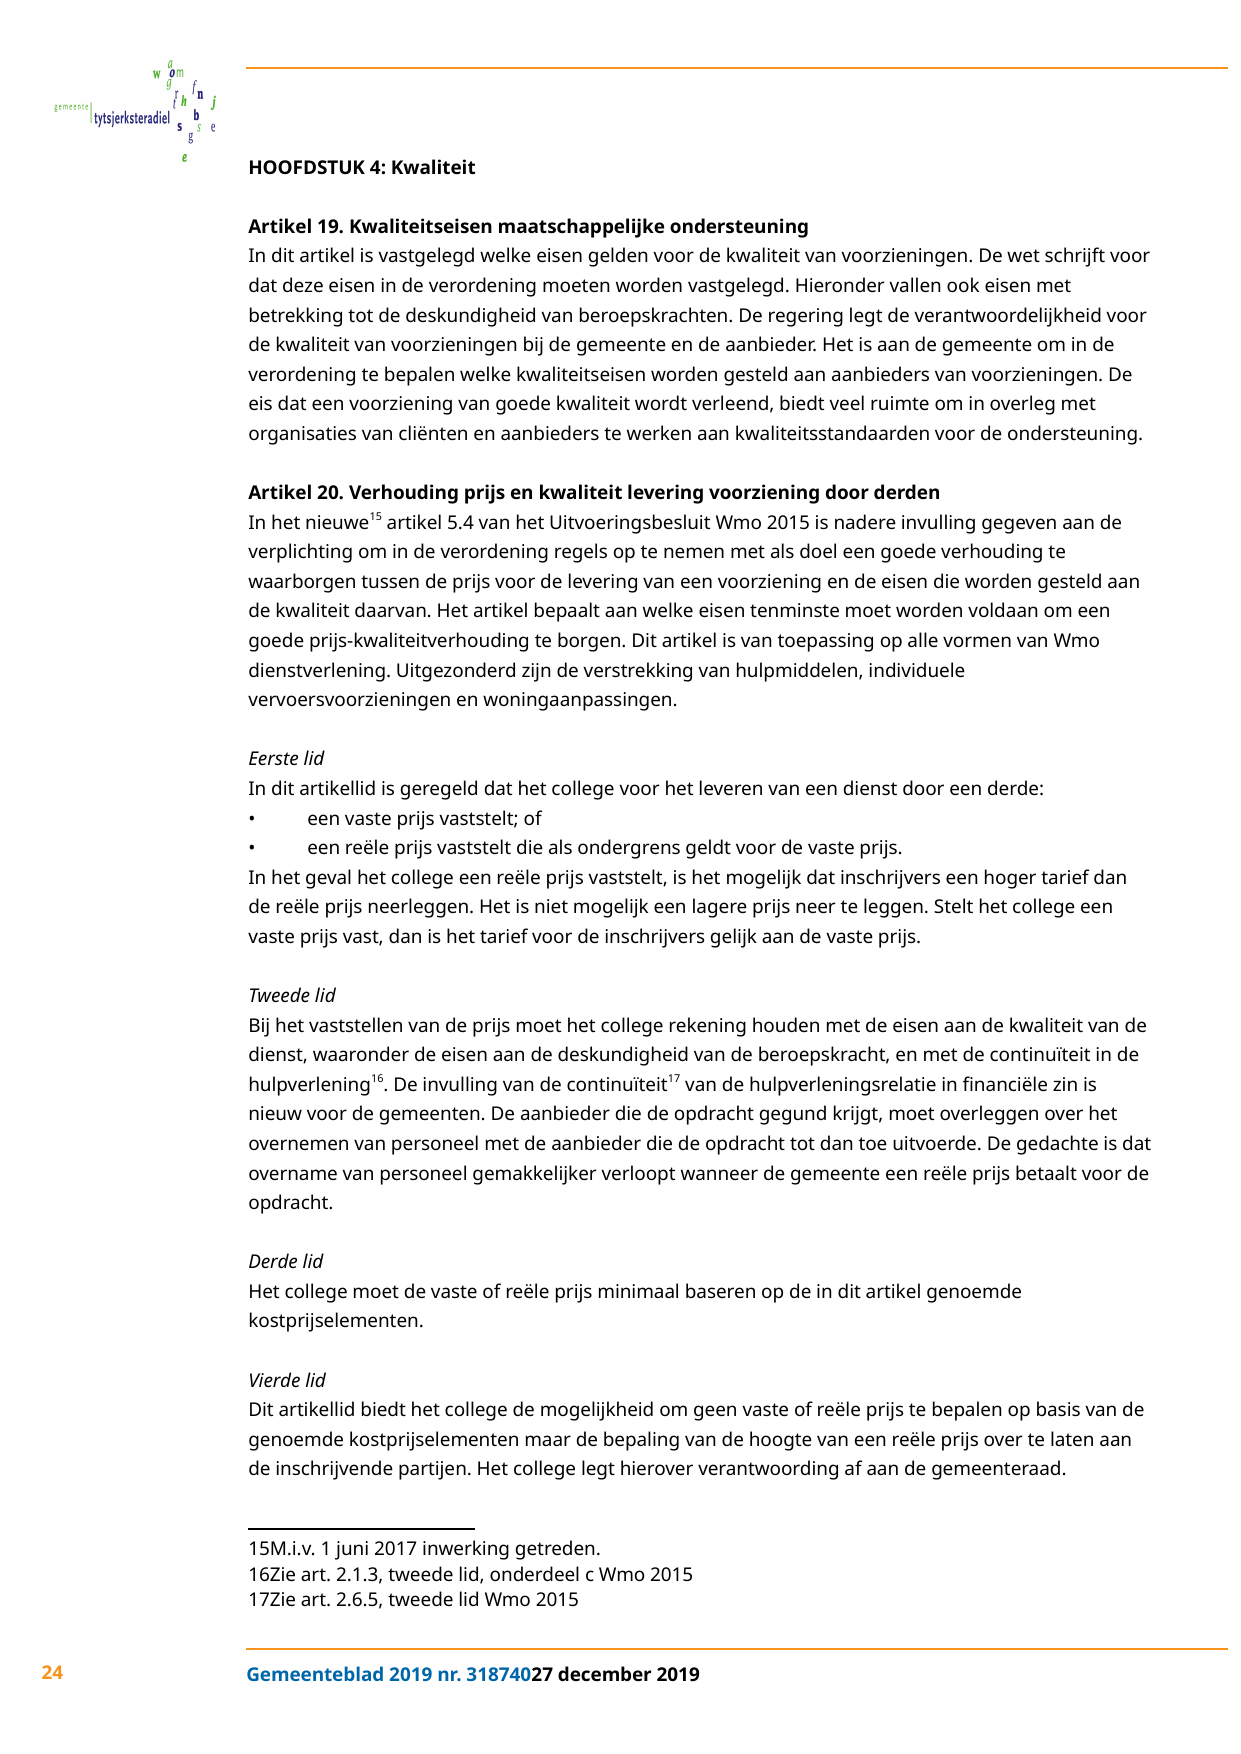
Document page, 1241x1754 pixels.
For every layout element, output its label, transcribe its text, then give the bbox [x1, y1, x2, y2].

text Zie art. 2.6.5, tweede lid Wmo 2015 [248, 1586, 1152, 1612]
text HOOFDSTUK 4: Kwaliteit [248, 154, 1152, 180]
list een vaste prijs vaststelt; of [248, 805, 1152, 831]
text In dit artikel is vastgelegd welke eisen gelden voor de kwaliteit van voorzieningen. De wet schrijft voor dat deze eisen in de verordening moeten worden vastgelegd. Hieronder vallen ook eisen met betrekking tot de deskundigheid van beroepskrachten. De regering legt de verantwoordelijkheid voor de kwaliteit van voorzieningen bij de gemeente en de aanbieder. Het is aan de gemeente om in de verordening te bepalen welke kwaliteitseisen worden gesteld aan aanbieders van voorzieningen. De eis dat een voorziening van goede kwaliteit wordt verleend, biedt veel ruimte om in overleg met organisaties van cliënten en aanbieders te werken aan kwaliteitsstandaarden voor de ondersteuning. [248, 243, 1152, 446]
text In dit artikellid is geregeld dat het college voor het leveren van een dienst door een derde: [248, 775, 1152, 801]
text In het geval het college een reële prijs vaststelt, is het mogelijk dat inschrijvers een hoger tarief dan de reële prijs neerleggen. Het is niet mogelijk een lagere prijs neer te leggen. Stelt het college een vaste prijs vast, dan is het tarief voor de inschrijvers gelijk aan de vaste prijs. [248, 864, 1152, 949]
text Eerste lid [248, 746, 1152, 771]
picture [41, 47, 231, 172]
text Dit artikellid biedt het college de mogelijkheid om geen vaste of reële prijs te bepalen op basis van de genoemde kostprijselementen maar de bepaling van de hoogte van een reële prijs over te laten aan de inschrijvende partijen. Het college legt hierover verantwoording af aan de gemeenteraad. [248, 1396, 1152, 1481]
text Het college moet de vaste of reële prijs minimaal baseren op de in dit artikel genoemde kostprijselementen. [248, 1278, 1152, 1333]
text Bij het vaststellen van de prijs moet het college rekening houden met de eisen aan de kwaliteit van de dienst, waaronder de eisen aan de deskundigheid van de beroepskracht, en met de continuïteit in de hulpverlening. De invulling van de continuïteit van de hulpverleningsrelatie in financiële zin is nieuw voor de gemeenten. De aanbieder die de opdracht gegund krijgt, moet overleggen over het overnemen van personeel met de aanbieder die de opdracht tot dan toe uitvoerde. De gedachte is dat overname van personeel gemakkelijker verloopt wanneer de gemeente een reële prijs betaalt voor de opdracht. [248, 1012, 1152, 1215]
text Artikel 19. Kwaliteitseisen maatschappelijke ondersteuning [248, 213, 1152, 239]
list een reële prijs vaststelt die als ondergrens geldt voor de vaste prijs. [248, 834, 1152, 860]
text Zie art. 2.1.3, tweede lid, onderdeel c Wmo 2015 [248, 1561, 1152, 1586]
text Artikel 20. Verhouding prijs en kwaliteit levering voorziening door derden [248, 479, 1152, 505]
text Tweede lid [248, 982, 1152, 1008]
text M.i.v. 1 juni 2017 inwerking getreden. [248, 1535, 1152, 1561]
text In het nieuwe artikel 5.4 van het Uitvoeringsbesluit Wmo 2015 is nadere invulling gegeven aan de verplichting om in de verordening regels op te nemen met als doel een goede verhouding te waarborgen tussen de prijs voor de levering van een voorziening en de eisen die worden gesteld aan de kwaliteit daarvan. Het artikel bepaalt aan welke eisen tenminste moet worden voldaan om een goede prijs-kwaliteitverhouding te borgen. Dit artikel is van toepassing op alle vormen van Wmo dienstverlening. Uitgezonderd zijn de verstrekking van hulpmiddelen, individuele vervoersvoorzieningen en woningaanpassingen. [248, 509, 1152, 712]
text Derde lid [248, 1248, 1152, 1274]
text Vierde lid [248, 1367, 1152, 1393]
